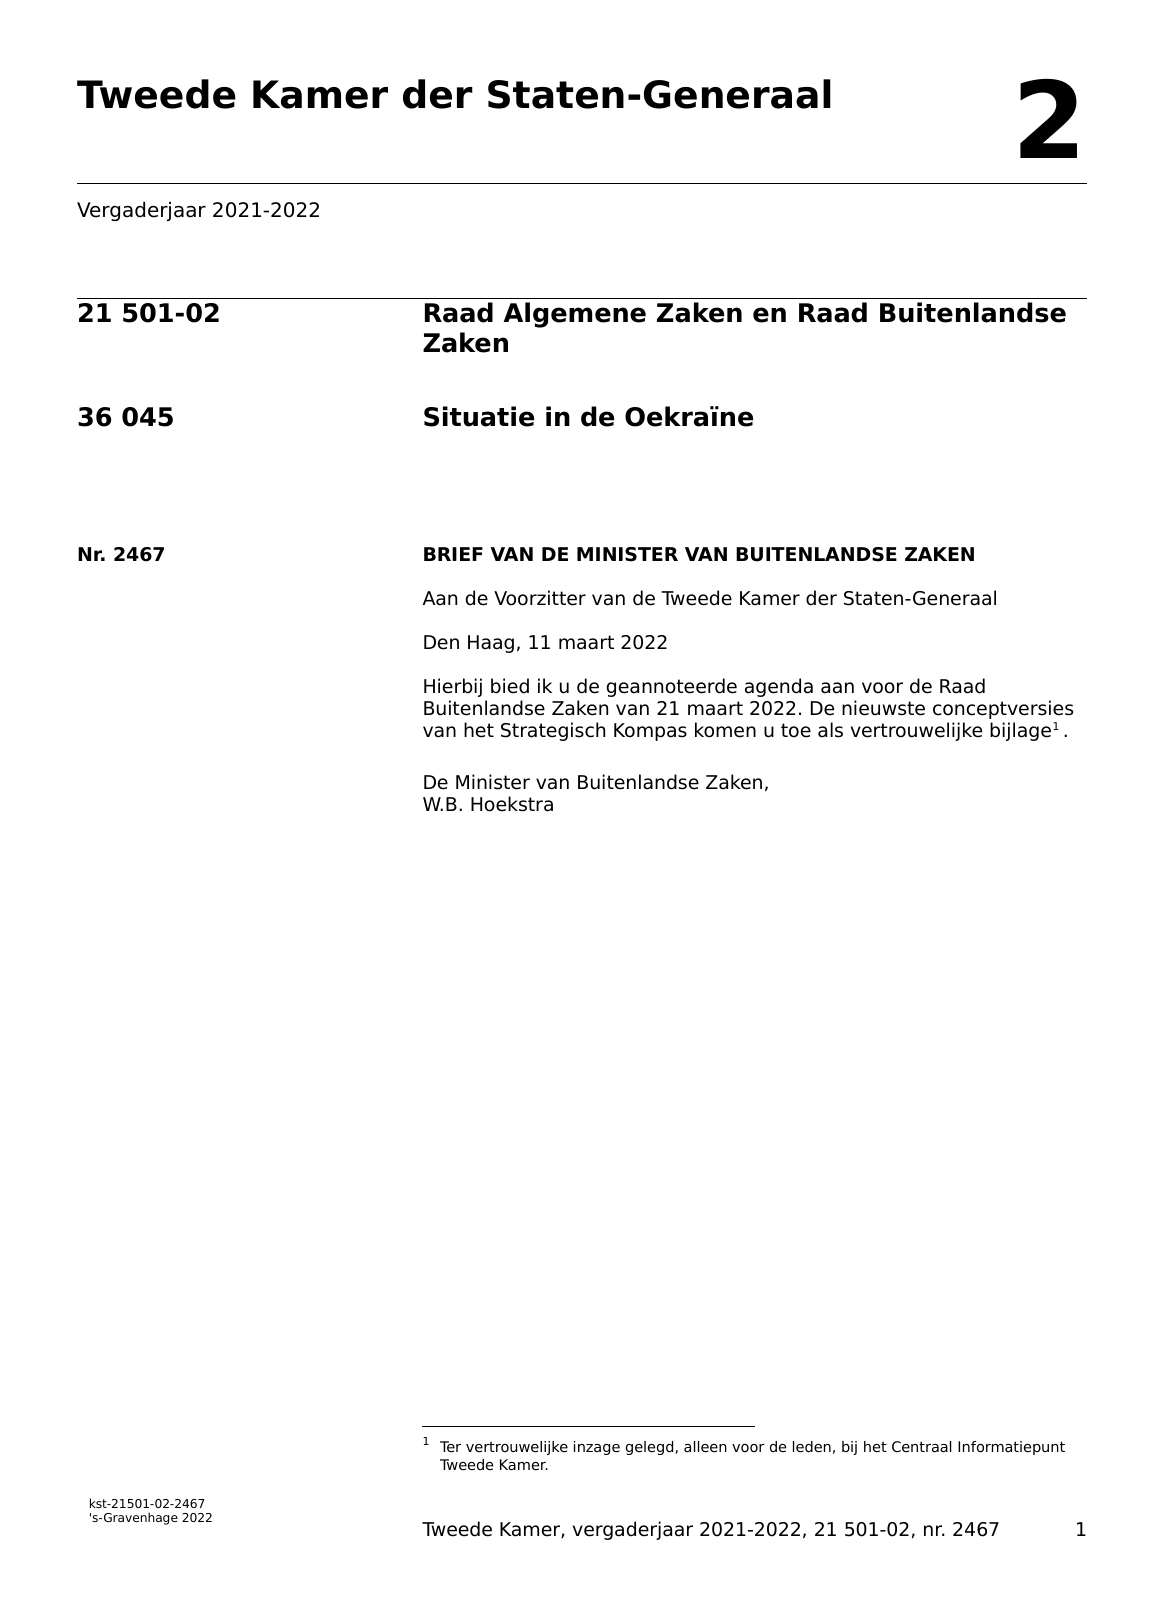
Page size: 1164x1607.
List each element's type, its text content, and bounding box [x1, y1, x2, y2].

text kst-21501-02-2467 [88, 1497, 323, 1511]
subtitle 36 045 Situatie in de Oekraïne [77, 403, 1087, 432]
subtitle 21 501-02 Raad Algemene Zaken en Raad Buitenlandse Zaken [77, 299, 1087, 358]
text Den Haag, 11 maart 2022 [422, 632, 1087, 654]
text Aan de Voorzitter van de Tweede Kamer der Staten-Generaal [422, 588, 1087, 609]
text Ter vertrouwelijke inzage gelegd, alleen voor de leden, bij het Centraal Informatiepunt Tweede Kamer. [422, 1435, 1087, 1474]
table_cell Vergaderjaar 2021-2022 [77, 184, 1087, 298]
text De Minister van Buitenlandse Zaken, W.B. Hoekstra [422, 772, 1087, 816]
subtitle Nr. 2467 BRIEF VAN DE MINISTER VAN BUITENLANDSE ZAKEN [77, 543, 1087, 565]
table_header 2 [886, 59, 1087, 183]
text 's-Gravenhage 2022 [88, 1511, 323, 1525]
table_header Tweede Kamer der Staten-Generaal [77, 59, 886, 183]
text Hierbij bied ik u de geannoteerde agenda aan voor de Raad Buitenlandse Zaken van 21 maart 2022. De nieuwste conceptversies van het Strategisch Kompas komen u toe als vertrouwelijke bijlage. [422, 676, 1087, 742]
